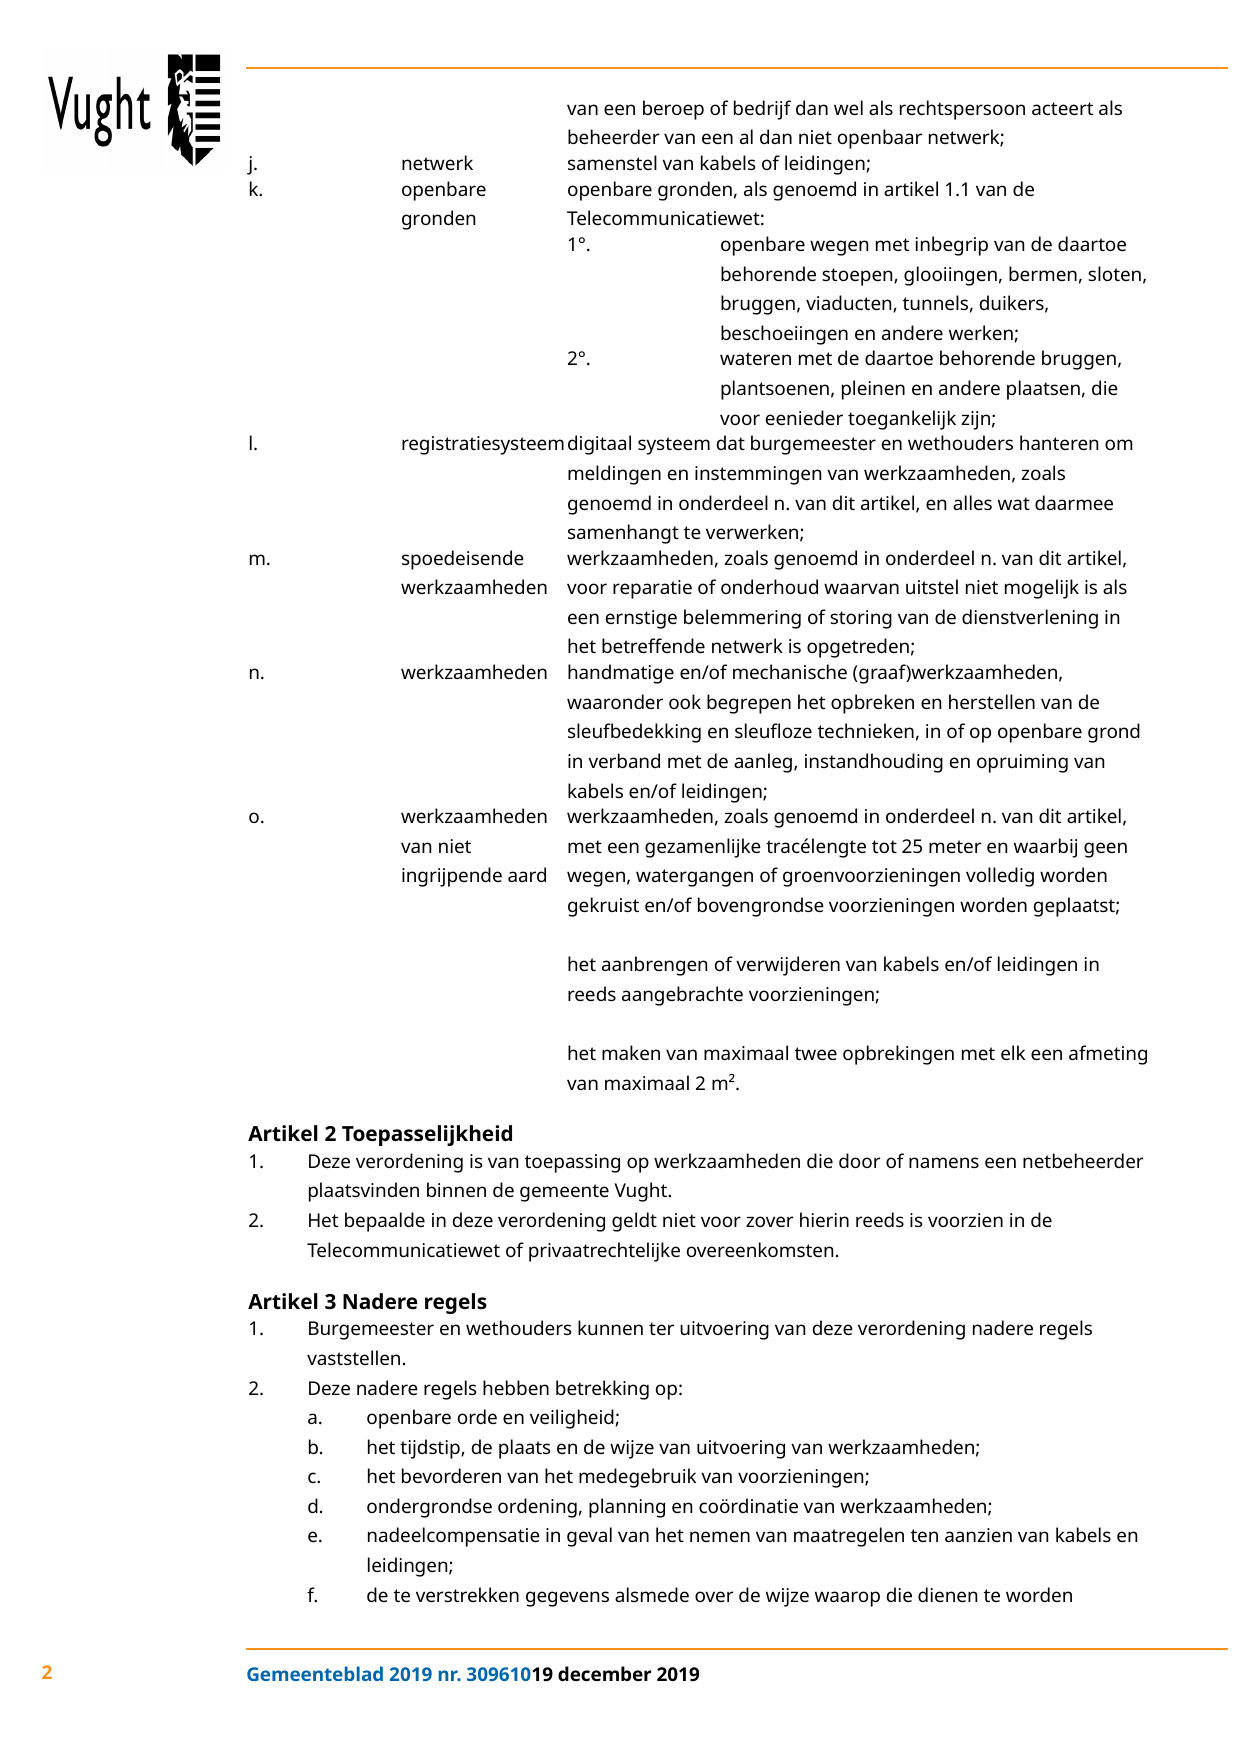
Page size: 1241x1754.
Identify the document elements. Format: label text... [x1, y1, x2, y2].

table_cell samenstel van kabels of leidingen; [567, 150, 1152, 176]
list het bevorderen van het medegebruik van voorzieningen; [307, 1463, 1152, 1489]
table_cell l. [248, 431, 401, 545]
table_cell 2°. [567, 346, 720, 431]
text Artikel 3 Nadere regels [248, 1287, 1152, 1316]
list de te verstrekken gegevens alsmede over de wijze waarop die dienen te worden [307, 1582, 1152, 1608]
list Deze verordening is van toepassing op werkzaamheden die door of namens een netbeheerder plaatsvinden binnen de gemeente Vught. [248, 1148, 1152, 1203]
table_cell [248, 346, 401, 431]
list ondergrondse ordening, planning en coördinatie van werkzaamheden; [307, 1493, 1152, 1519]
table_cell o. [248, 804, 401, 1096]
list nadeelcompensatie in geval van het nemen van maatregelen ten aanzien van kabels en leidingen; [307, 1523, 1152, 1578]
table_cell werkzaamheden [401, 660, 567, 803]
table_cell netwerk [401, 150, 567, 176]
table_cell n. [248, 660, 401, 803]
table_cell wateren met de daartoe behorende bruggen, plantsoenen, pleinen en andere plaatsen, die voor eenieder toegankelijk zijn; [720, 346, 1152, 431]
table_cell [401, 346, 567, 431]
table_cell [401, 231, 567, 346]
list openbare orde en veiligheid; [307, 1404, 1152, 1430]
table_cell spoedeisende werkzaamheden [401, 545, 567, 659]
table_cell [401, 95, 567, 150]
table_cell j. [248, 150, 401, 176]
table_cell werkzaamheden van niet ingrijpende aard [401, 804, 567, 1096]
table_cell openbare wegen met inbegrip van de daartoe behorende stoepen, glooiingen, bermen, sloten, bruggen, viaducten, tunnels, duikers, beschoeiingen en andere werken; [720, 231, 1152, 346]
table_cell openbare gronden [401, 176, 567, 231]
table_cell werkzaamheden, zoals genoemd in onderdeel n. van dit artikel, met een gezamenlijke tracélengte tot 25 meter en waarbij geen wegen, watergangen of groenvoorzieningen volledig worden gekruist en/of bovengrondse voorzieningen worden geplaatst; het aanbrengen of verwijderen van kabels en/of leidingen in reeds aangebrachte voorzieningen; het maken van maximaal twee opbrekingen met elk een afmeting van maximaal 2 m². [567, 804, 1152, 1096]
table_cell handmatige en/of mechanische (graaf)werkzaamheden, waaronder ook begrepen het opbreken en herstellen van de sleufbedekking en sleufloze technieken, in of op openbare grond in verband met de aanleg, instandhouding en opruiming van kabels en/of leidingen; [567, 660, 1152, 803]
table_cell [248, 231, 401, 346]
table_cell digitaal systeem dat burgemeester en wethouders hanteren om meldingen en instemmingen van werkzaamheden, zoals genoemd in onderdeel n. van dit artikel, en alles wat daarmee samenhangt te verwerken; [567, 431, 1152, 545]
table_cell registratiesysteem [401, 431, 567, 545]
list het tijdstip, de plaats en de wijze van uitvoering van werkzaamheden; [307, 1434, 1152, 1460]
table_cell van een beroep of bedrijf dan wel als rechtspersoon acteert als beheerder van een al dan niet openbaar netwerk; [567, 95, 1152, 150]
list Het bepaalde in deze verordening geldt niet voor zover hierin reeds is voorzien in de Telecommunicatiewet of privaatrechtelijke overeenkomsten. [248, 1207, 1152, 1262]
text Artikel 2 Toepasselijkheid [248, 1119, 1152, 1148]
table_cell openbare gronden, als genoemd in artikel 1.1 van de Telecommunicatiewet: [567, 176, 1152, 231]
list Deze nadere regels hebben betrekking op: [248, 1375, 1152, 1401]
list Burgemeester en wethouders kunnen ter uitvoering van deze verordening nadere regels vaststellen. [248, 1316, 1152, 1371]
table_cell m. [248, 545, 401, 659]
table_cell [248, 95, 401, 150]
table_cell 1°. [567, 231, 720, 346]
table_cell werkzaamheden, zoals genoemd in onderdeel n. van dit artikel, voor reparatie of onderhoud waarvan uitstel niet mogelijk is als een ernstige belemmering of storing van de dienstverlening in het betreffende netwerk is opgetreden; [567, 545, 1152, 659]
table_cell k. [248, 176, 401, 231]
picture [41, 47, 231, 172]
